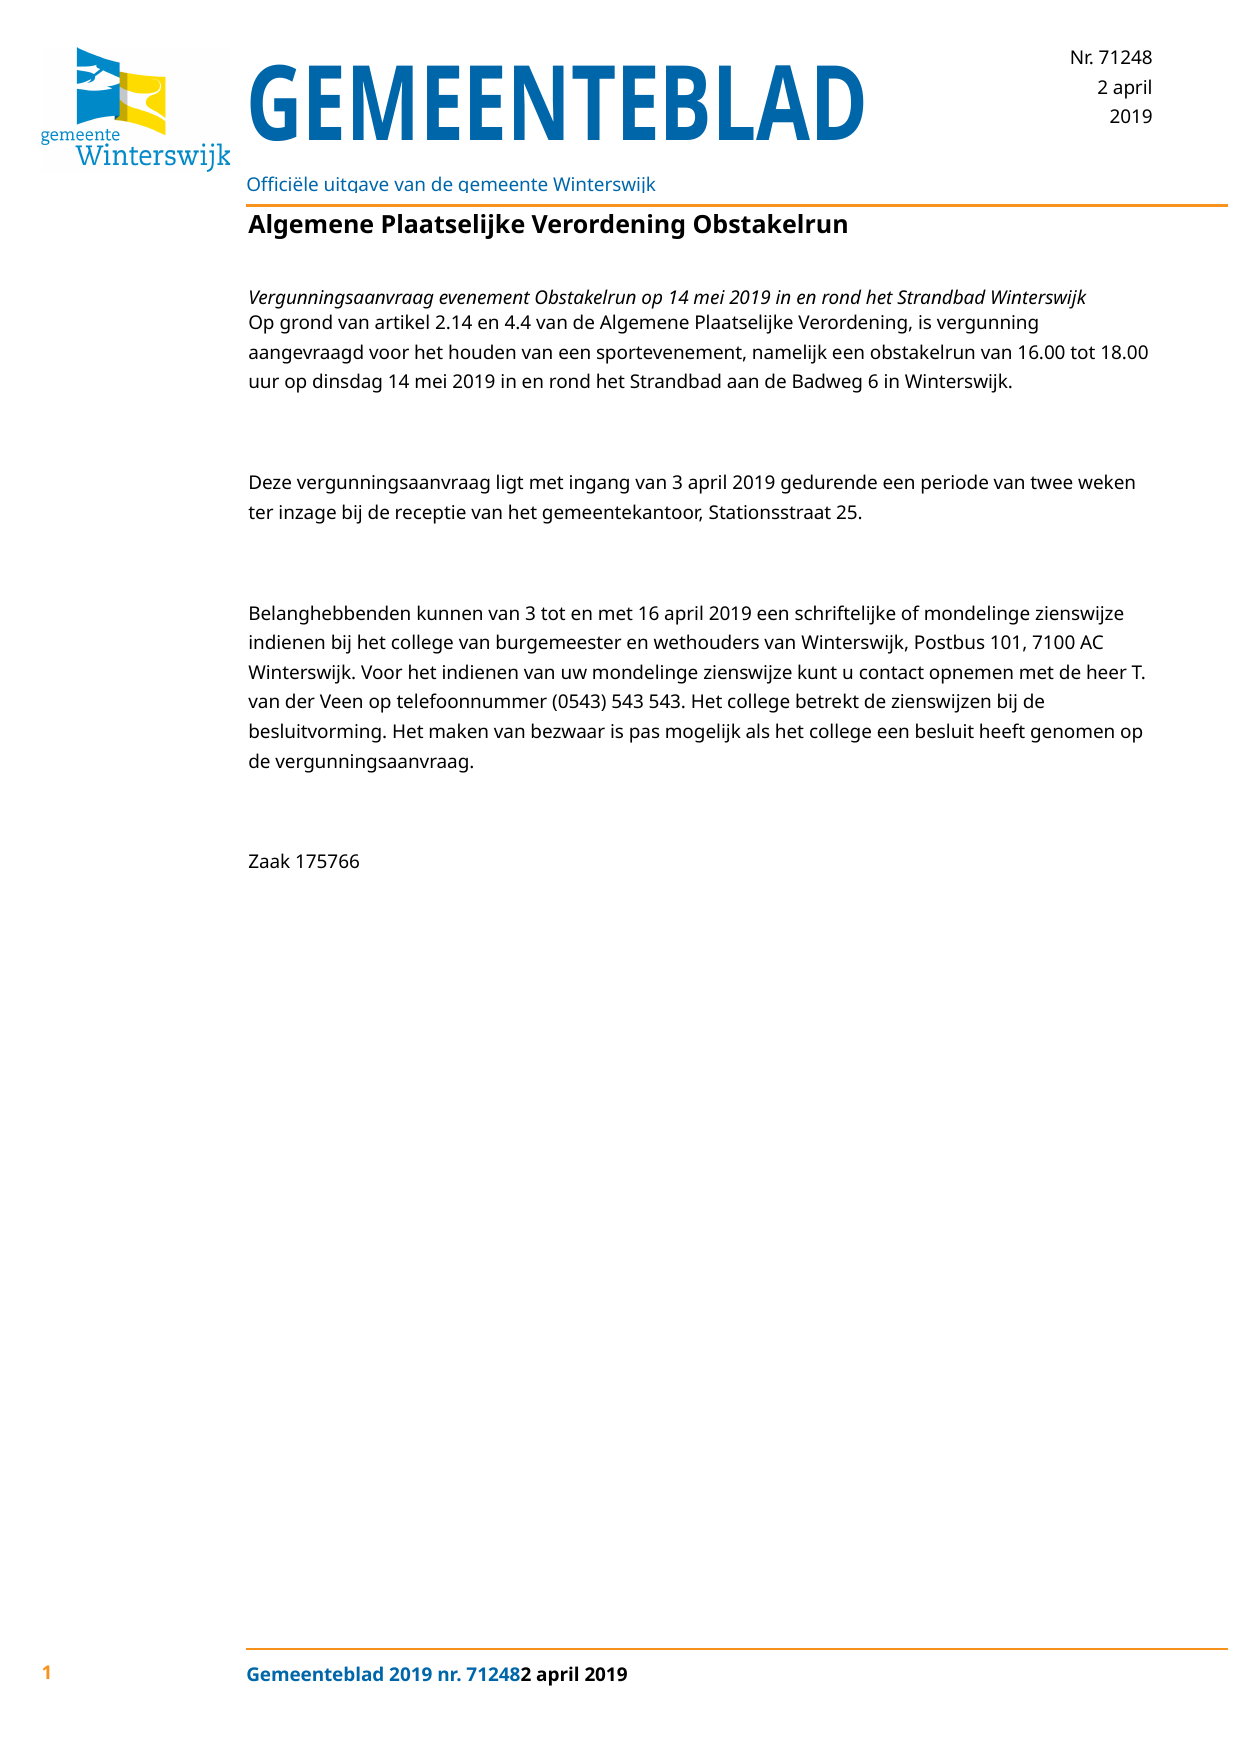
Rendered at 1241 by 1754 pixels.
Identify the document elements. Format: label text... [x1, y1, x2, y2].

text Zaak 175766 [248, 849, 1152, 874]
picture [41, 47, 231, 172]
text Algemene Plaatselijke Verordening Obstakelrun [248, 207, 1152, 241]
text Op grond van artikel 2.14 en 4.4 van de Algemene Plaatselijke Verordening, is vergunning aangevraagd voor het houden van een sportevenement, namelijk een obstakelrun van 16.00 tot 18.00 uur op dinsdag 14 mei 2019 in en rond het Strandbad aan de Badweg 6 in Winterswijk. [248, 309, 1152, 394]
text Deze vergunningsaanvraag ligt met ingang van 3 april 2019 gedurende een periode van twee weken ter inzage bij de receptie van het gemeentekantoor, Stationsstraat 25. [248, 469, 1152, 525]
text Belanghebbenden kunnen van 3 tot en met 16 april 2019 een schriftelijke of mondelinge zienswijze indienen bij het college van burgemeester en wethouders van Winterswijk, Postbus 101, 7100 AC Winterswijk. Voor het indienen van uw mondelinge zienswijze kunt u contact opnemen met de heer T. van der Veen op telefoonnummer (0543) 543 543. Het college betrekt de zienswijzen bij de besluitvorming. Het maken van bezwaar is pas mogelijk als het college een besluit heeft genomen op de vergunningsaanvraag. [248, 600, 1152, 774]
picture [225, 153, 231, 162]
text Vergunningsaanvraag evenement Obstakelrun op 14 mei 2019 in en rond het Strandbad Winterswijk [248, 284, 1152, 309]
